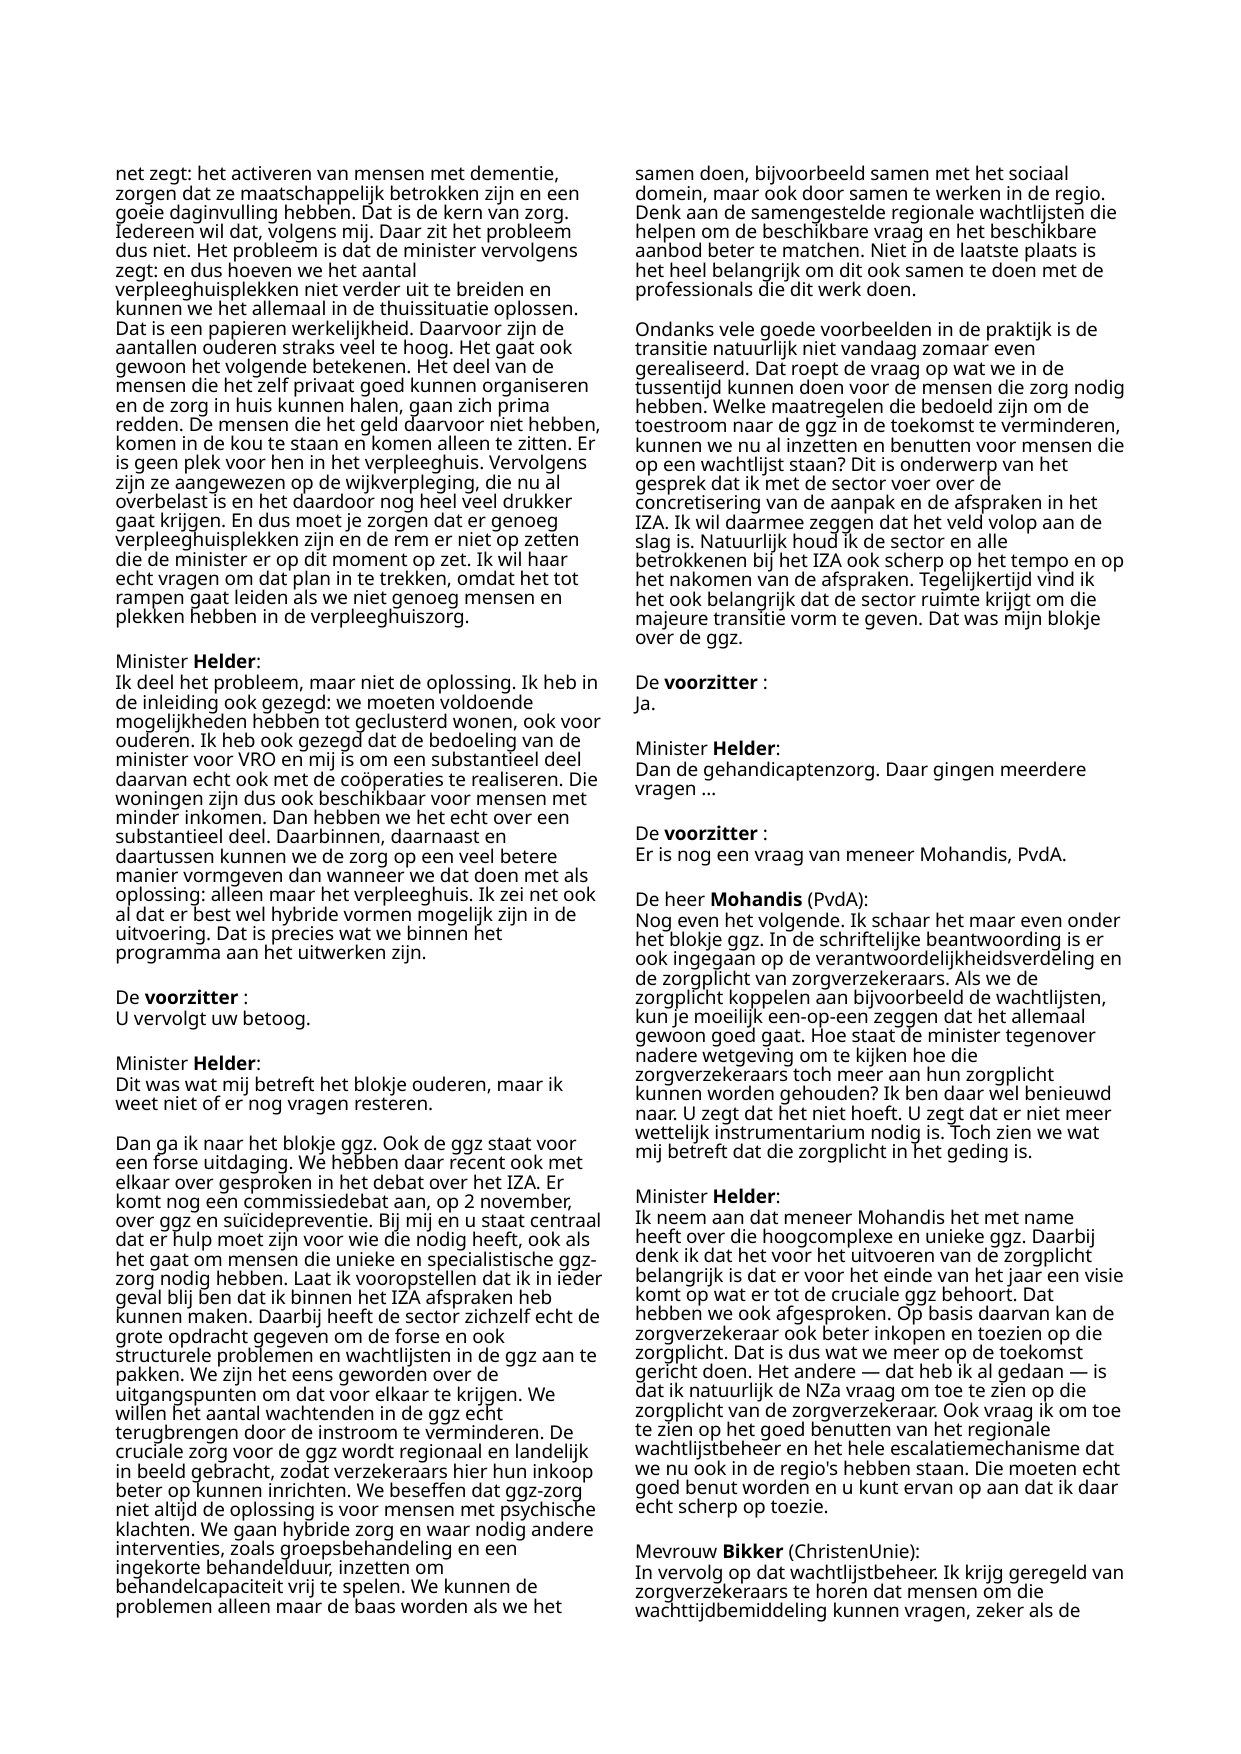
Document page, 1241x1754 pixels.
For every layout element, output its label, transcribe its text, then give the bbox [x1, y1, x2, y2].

text De heer Mohandis (PvdA): [635, 886, 1125, 912]
text samen doen, bijvoorbeeld samen met het sociaal domein, maar ook door samen te werken in de regio. Denk aan de samengestelde regionale wachtlijsten die helpen om de beschikbare vraag en het beschikbare aanbod beter te matchen. Niet in de laatste plaats is het heel belangrijk om dit ook samen te doen met de professionals die dit werk doen. [635, 165, 1125, 300]
text net zegt: het activeren van mensen met dementie, zorgen dat ze maatschappelijk betrokken zijn en een goeie daginvulling hebben. Dat is de kern van zorg. Iedereen wil dat, volgens mij. Daar zit het probleem dus niet. Het probleem is dat de minister vervolgens zegt: en dus hoeven we het aantal verpleeghuisplekken niet verder uit te breiden en kunnen we het allemaal in de thuissituatie oplossen. Dat is een papieren werkelijkheid. Daarvoor zijn de aantallen ouderen straks veel te hoog. Het gaat ook gewoon het volgende betekenen. Het deel van de mensen die het zelf privaat goed kunnen organiseren en de zorg in huis kunnen halen, gaan zich prima redden. De mensen die het geld daarvoor niet hebben, komen in de kou te staan en komen alleen te zitten. Er is geen plek voor hen in het verpleeghuis. Vervolgens zijn ze aangewezen op de wijkverpleging, die nu al overbelast is en het daardoor nog heel veel drukker gaat krijgen. En dus moet je zorgen dat er genoeg verpleeghuisplekken zijn en de rem er niet op zetten die de minister er op dit moment op zet. Ik wil haar echt vragen om dat plan in te trekken, omdat het tot rampen gaat leiden als we niet genoeg mensen en plekken hebben in de verpleeghuiszorg. [115, 165, 605, 628]
text Nog even het volgende. Ik schaar het maar even onder het blokje ggz. In de schriftelijke beantwoording is er ook ingegaan op de verantwoordelijkheidsverdeling en de zorgplicht van zorgverzekeraars. Als we de zorgplicht koppelen aan bijvoorbeeld de wachtlijsten, kun je moeilijk een-op-een zeggen dat het allemaal gewoon goed gaat. Hoe staat de minister tegenover nadere wetgeving om te kijken hoe die zorgverzekeraars toch meer aan hun zorgplicht kunnen worden gehouden? Ik ben daar wel benieuwd naar. U zegt dat het niet hoeft. U zegt dat er niet meer wettelijk instrumentarium nodig is. Toch zien we wat mij betreft dat die zorgplicht in het geding is. [635, 912, 1125, 1162]
text Dit was wat mij betreft het blokje ouderen, maar ik weet niet of er nog vragen resteren. [115, 1076, 605, 1114]
text Minister Helder: [635, 1183, 1125, 1209]
text Ik neem aan dat meneer Mohandis het met name heeft over die hoogcomplexe en unieke ggz. Daarbij denk ik dat het voor het uitvoeren van de zorgplicht belangrijk is dat er voor het einde van het jaar een visie komt op wat er tot de cruciale ggz behoort. Dat hebben we ook afgesproken. Op basis daarvan kan de zorgverzekeraar ook beter inkopen en toezien op die zorgplicht. Dat is dus wat we meer op de toekomst gericht doen. Het andere — dat heb ik al gedaan — is dat ik natuurlijk de NZa vraag om toe te zien op die zorgplicht van de zorgverzekeraar. Ook vraag ik om toe te zien op het goed benutten van het regionale wachtlijstbeheer en het hele escalatiemechanisme dat we nu ook in de regio's hebben staan. Die moeten echt goed benut worden en u kunt ervan op aan dat ik daar echt scherp op toezie. [635, 1209, 1125, 1517]
text Dan ga ik naar het blokje ggz. Ook de ggz staat voor een forse uitdaging. We hebben daar recent ook met elkaar over gesproken in het debat over het IZA. Er komt nog een commissiedebat aan, op 2 november, over ggz en suïcidepreventie. Bij mij en u staat centraal dat er hulp moet zijn voor wie die nodig heeft, ook als het gaat om mensen die unieke en specialistische ggz-zorg nodig hebben. Laat ik vooropstellen dat ik in ieder geval blij ben dat ik binnen het IZA afspraken heb kunnen maken. Daarbij heeft de sector zichzelf echt de grote opdracht gegeven om de forse en ook structurele problemen en wachtlijsten in de ggz aan te pakken. We zijn het eens geworden over de uitgangspunten om dat voor elkaar te krijgen. We willen het aantal wachtenden in de ggz echt terugbrengen door de instroom te verminderen. De cruciale zorg voor de ggz wordt regionaal en landelijk in beeld gebracht, zodat verzekeraars hier hun inkoop beter op kunnen inrichten. We beseffen dat ggz-zorg niet altijd de oplossing is voor mensen met psychische klachten. We gaan hybride zorg en waar nodig andere interventies, zoals groepsbehandeling en een ingekorte behandelduur, inzetten om behandelcapaciteit vrij te spelen. We kunnen de problemen alleen maar de baas worden als we het [115, 1135, 605, 1617]
text Minister Helder: [635, 735, 1125, 761]
text Ondanks vele goede voorbeelden in de praktijk is de transitie natuurlijk niet vandaag zomaar even gerealiseerd. Dat roept de vraag op wat we in de tussentijd kunnen doen voor de mensen die zorg nodig hebben. Welke maatregelen die bedoeld zijn om de toestroom naar de ggz in de toekomst te verminderen, kunnen we nu al inzetten en benutten voor mensen die op een wachtlijst staan? Dit is onderwerp van het gesprek dat ik met de sector voer over de concretisering van de aanpak en de afspraken in het IZA. Ik wil daarmee zeggen dat het veld volop aan de slag is. Natuurlijk houd ik de sector en alle betrokkenen bij het IZA ook scherp op het tempo en op het nakomen van de afspraken. Tegelijkertijd vind ik het ook belangrijk dat de sector ruimte krijgt om die majeure transitie vorm te geven. Dat was mijn blokje over de ggz. [635, 321, 1125, 648]
text Ik deel het probleem, maar niet de oplossing. Ik heb in de inleiding ook gezegd: we moeten voldoende mogelijkheden hebben tot geclusterd wonen, ook voor ouderen. Ik heb ook gezegd dat de bedoeling van de minister voor VRO en mij is om een substantieel deel daarvan echt ook met de coöperaties te realiseren. Die woningen zijn dus ook beschikbaar voor mensen met minder inkomen. Dan hebben we het echt over een substantieel deel. Daarbinnen, daarnaast en daartussen kunnen we de zorg op een veel betere manier vormgeven dan wanneer we dat doen met als oplossing: alleen maar het verpleeghuis. Ik zei net ook al dat er best wel hybride vormen mogelijk zijn in de uitvoering. Dat is precies wat we binnen het programma aan het uitwerken zijn. [115, 674, 605, 963]
text Er is nog een vraag van meneer Mohandis, PvdA. [635, 846, 1125, 865]
text Minister Helder: [115, 1050, 605, 1076]
text In vervolg op dat wachtlijstbeheer. Ik krijg geregeld van zorgverzekeraars te horen dat mensen om die wachttijdbemiddeling kunnen vragen, zeker als de [635, 1564, 1125, 1622]
text De voorzitter : [635, 669, 1125, 695]
text Mevrouw Bikker (ChristenUnie): [635, 1538, 1125, 1564]
text Minister Helder: [115, 649, 605, 674]
text U vervolgt uw betoog. [115, 1010, 605, 1029]
text De voorzitter : [115, 984, 605, 1010]
text De voorzitter : [635, 820, 1125, 846]
text Ja. [635, 695, 1125, 714]
text Dan de gehandicaptenzorg. Daar gingen meerdere vragen … [635, 761, 1125, 799]
